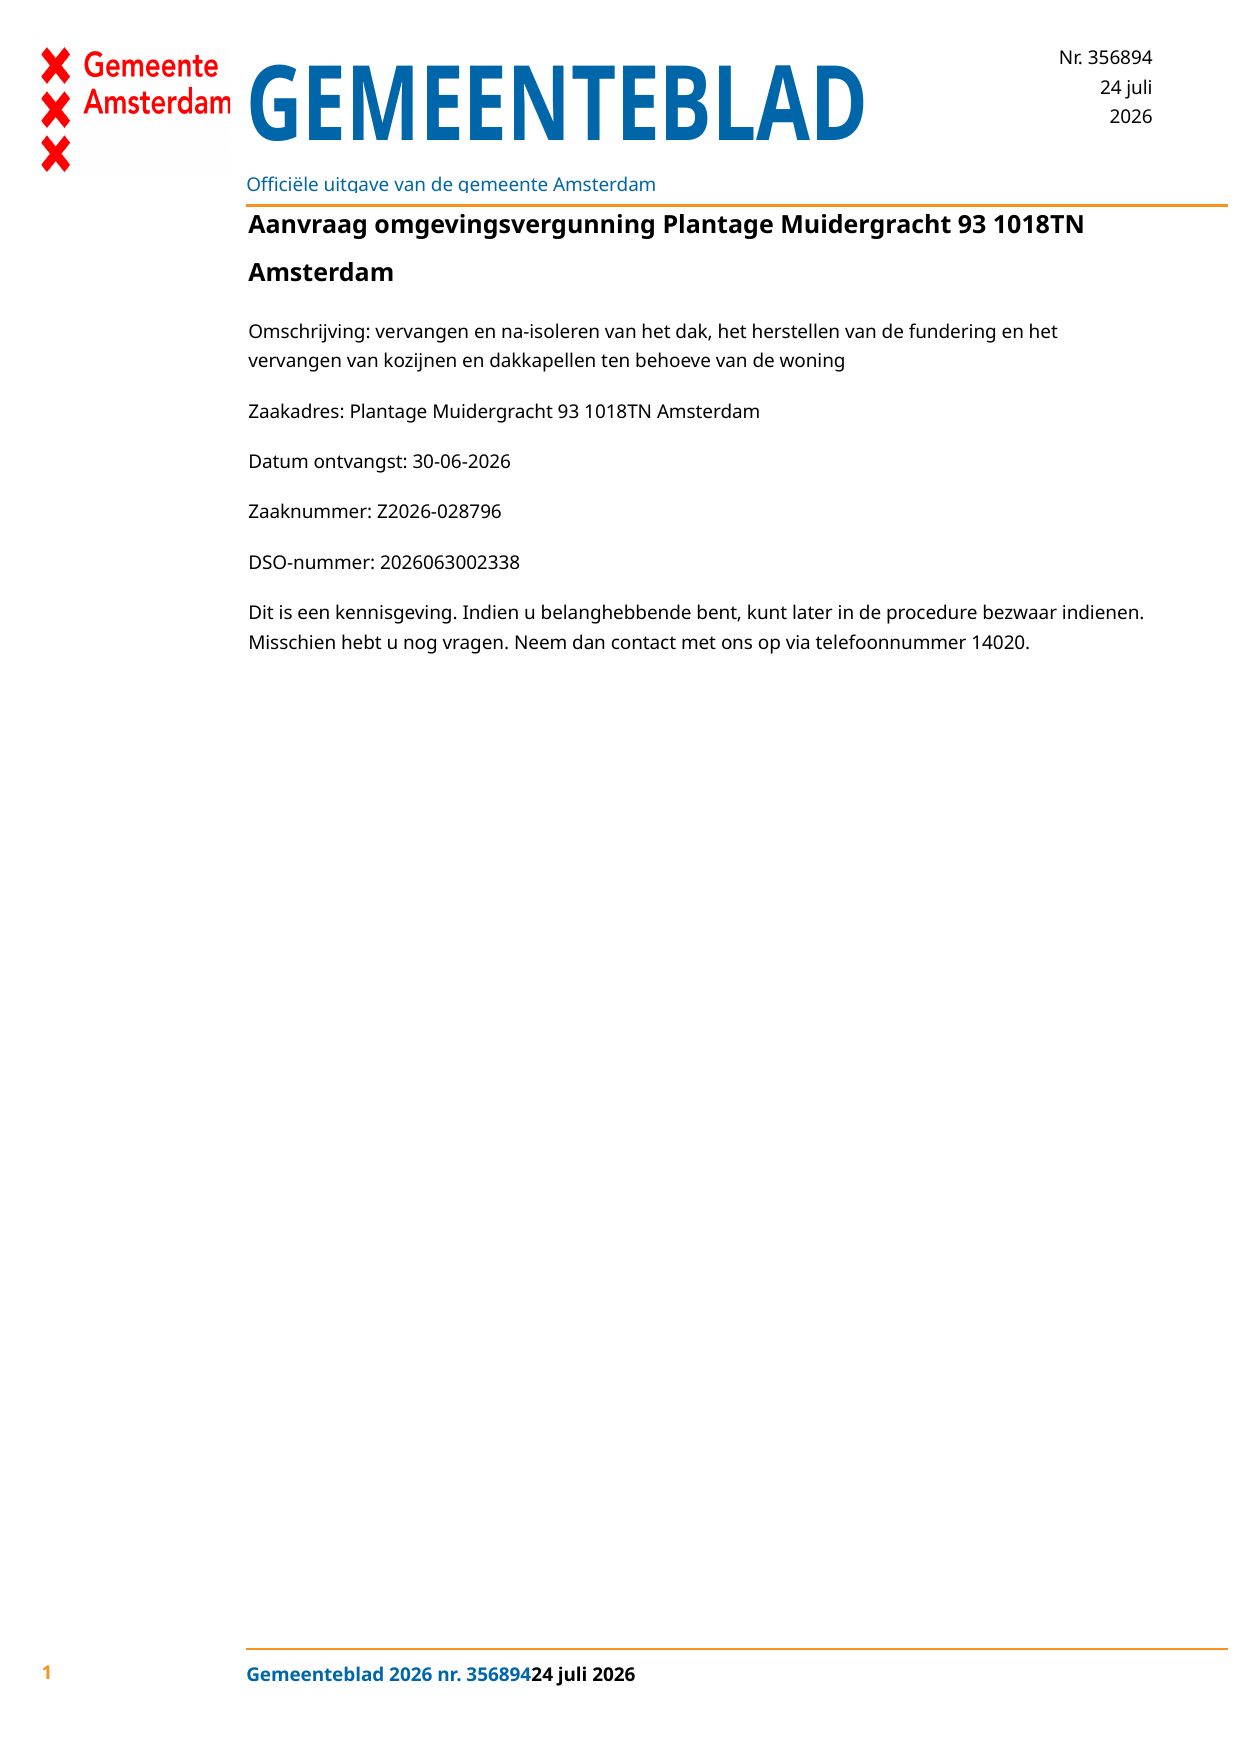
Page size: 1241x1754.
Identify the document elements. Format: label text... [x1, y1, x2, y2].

text Zaaknummer: Z2026-028796 [248, 499, 1152, 524]
text DSO-nummer: 2026063002338 [248, 549, 1152, 575]
picture [41, 47, 231, 172]
text Aanvraag omgevingsvergunning Plantage Muidergracht 93 1018TN Amsterdam [248, 207, 1152, 288]
text Dit is een kennisgeving. Indien u belanghebbende bent, kunt later in de procedure bezwaar indienen. Misschien hebt u nog vragen. Neem dan contact met ons op via telefoonnummer 14020. [248, 599, 1152, 655]
text Omschrijving: vervangen en na-isoleren van het dak, het herstellen van de fundering en het vervangen van kozijnen en dakkapellen ten behoeve van de woning [248, 318, 1152, 373]
text Zaakadres: Plantage Muidergracht 93 1018TN Amsterdam [248, 398, 1152, 424]
text Datum ontvangst: 30-06-2026 [248, 448, 1152, 474]
